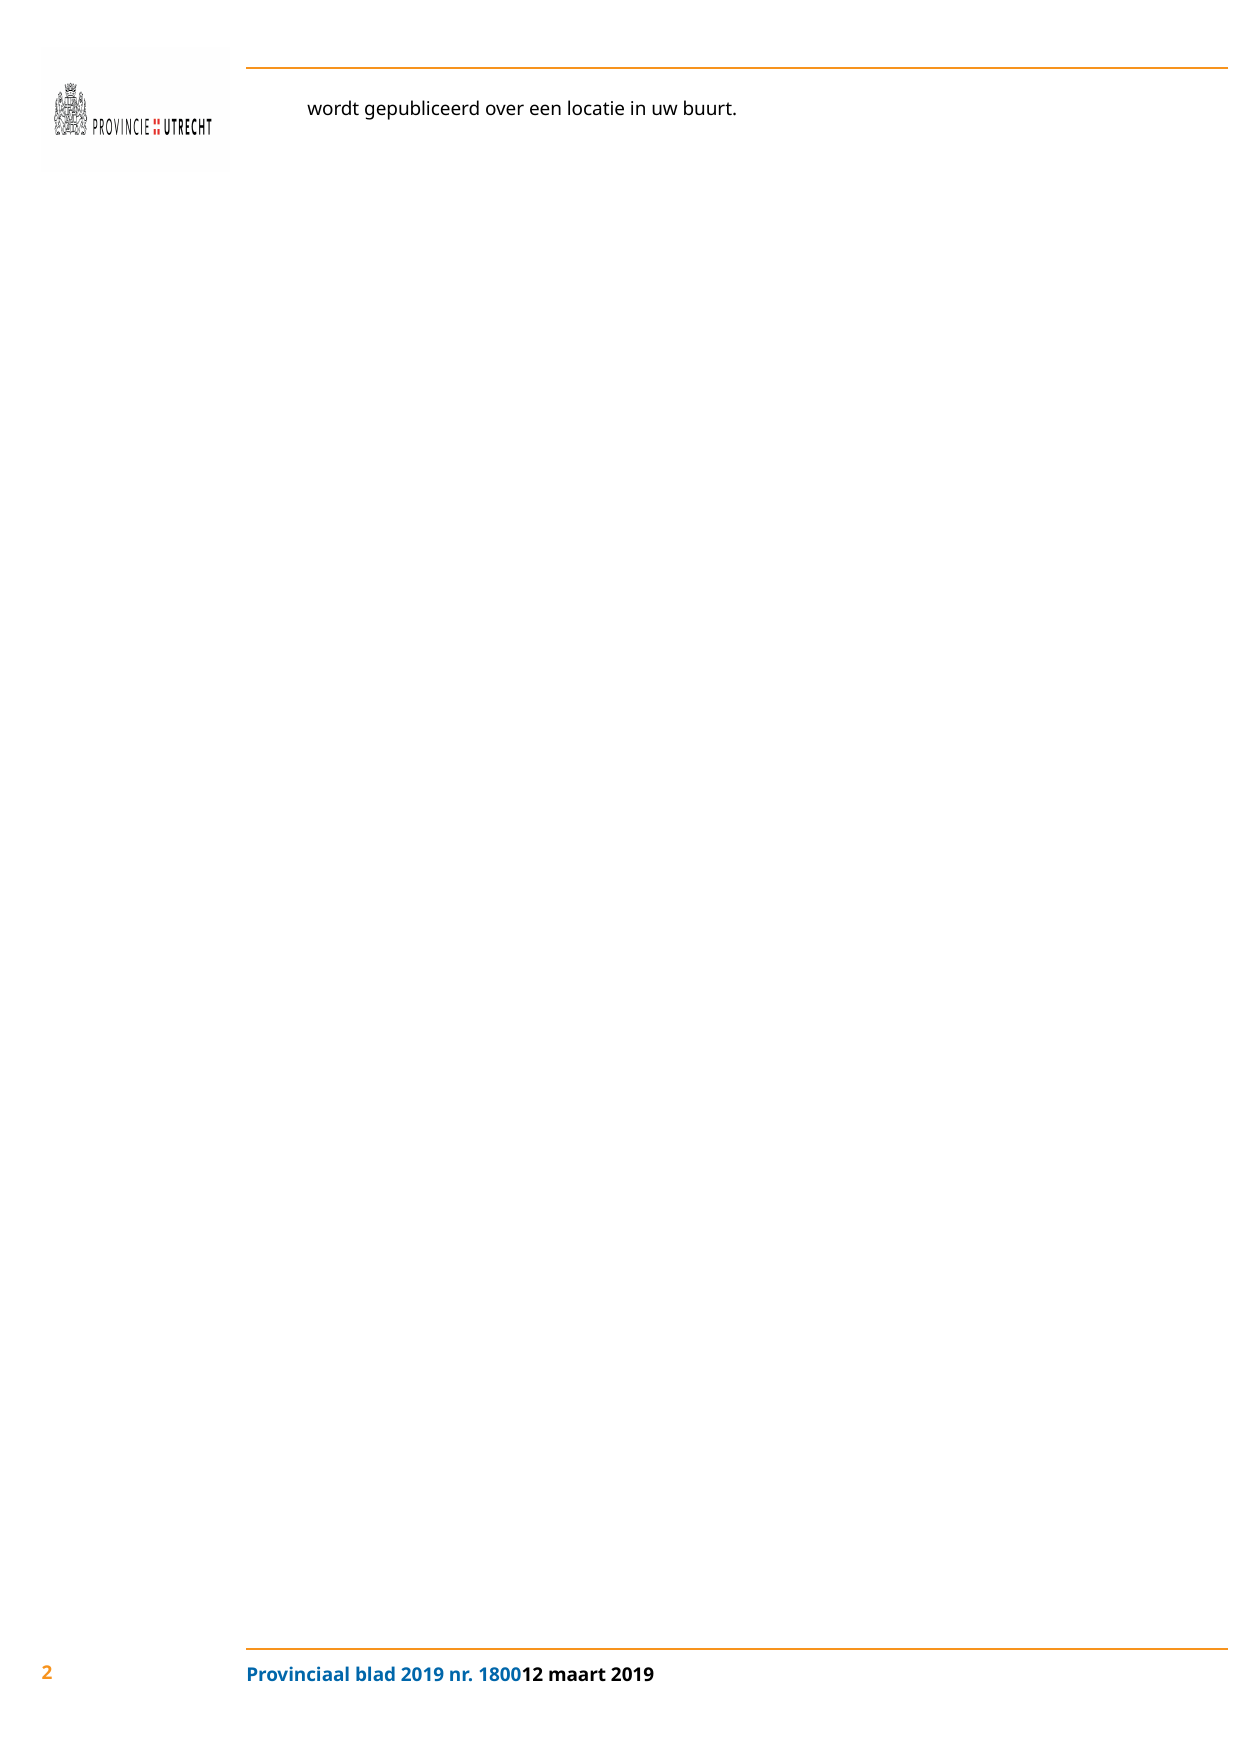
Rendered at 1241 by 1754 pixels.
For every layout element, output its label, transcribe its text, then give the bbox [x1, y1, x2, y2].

list wordt gepubliceerd over een locatie in uw buurt. [248, 95, 1152, 121]
picture [41, 47, 231, 172]
